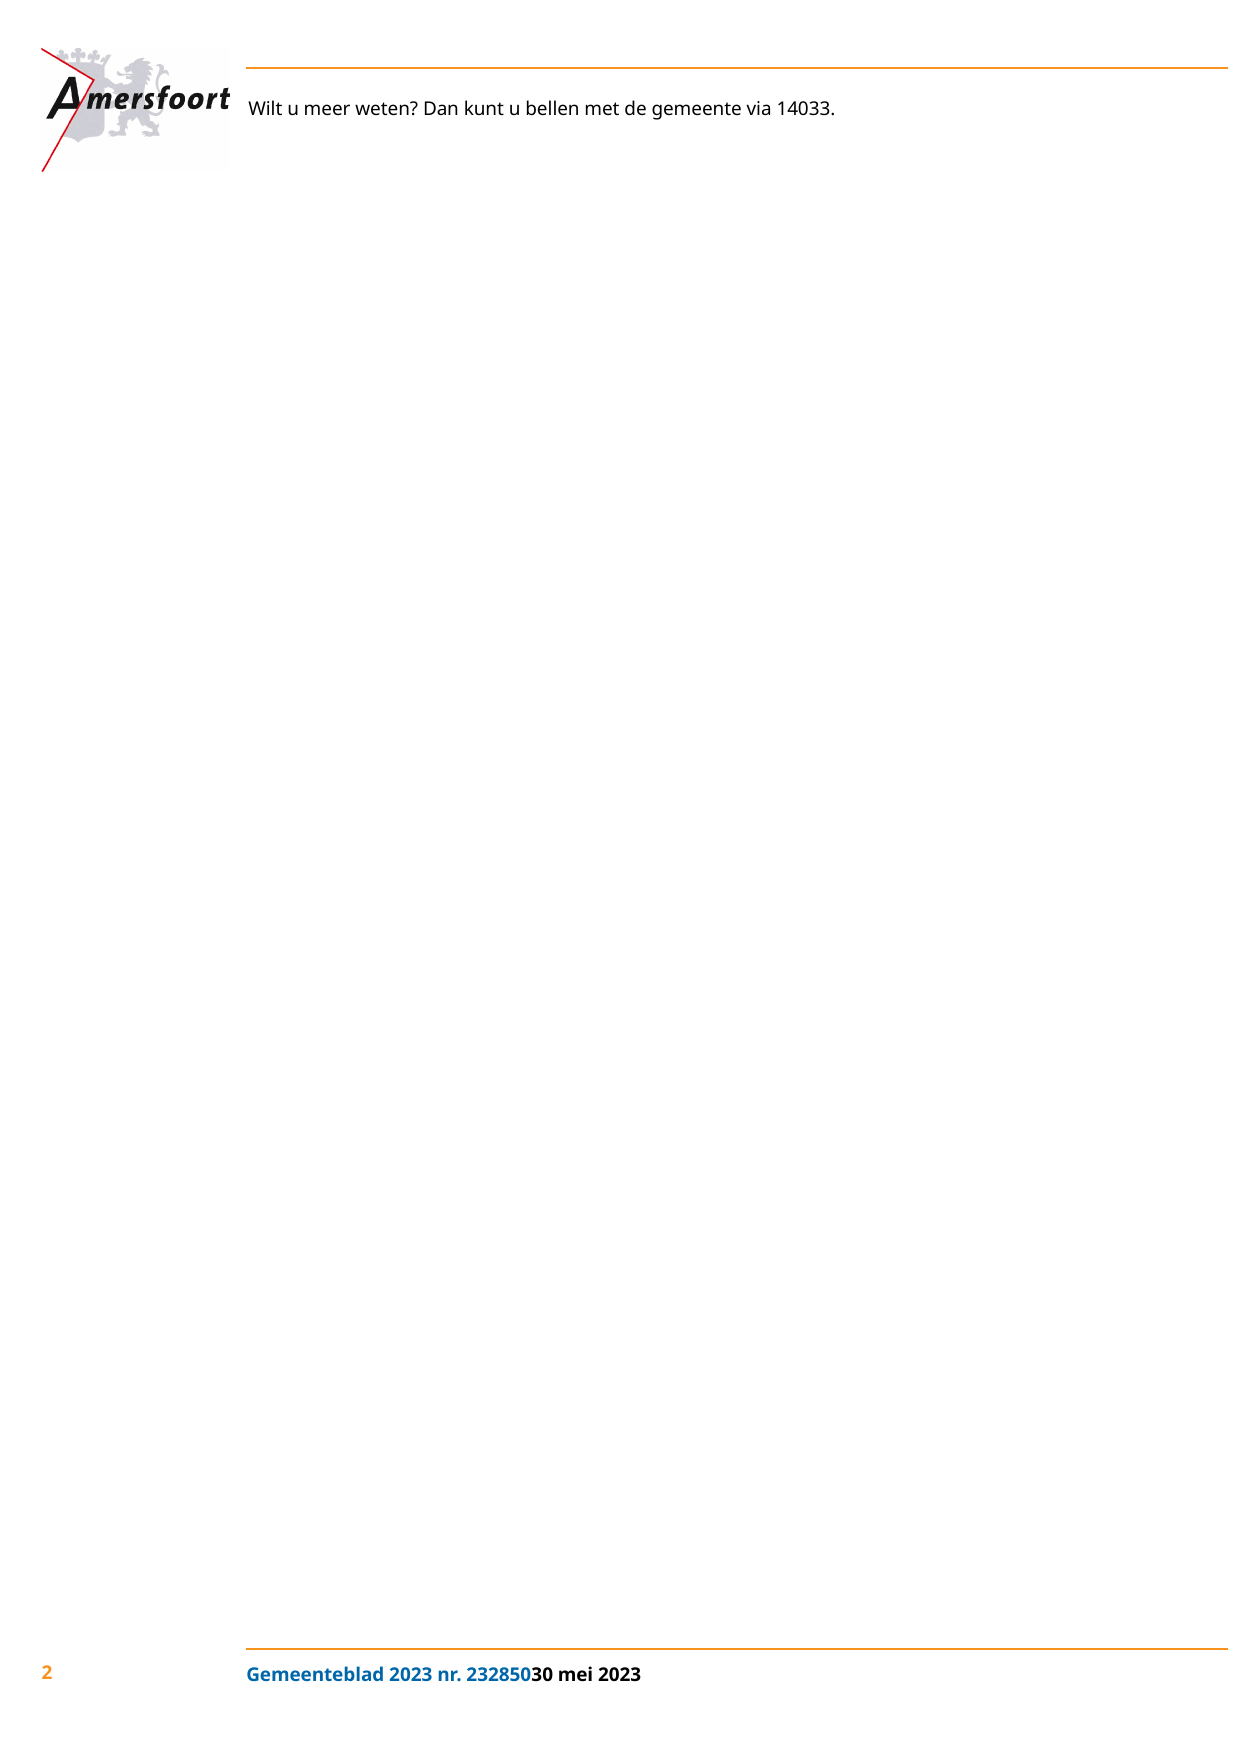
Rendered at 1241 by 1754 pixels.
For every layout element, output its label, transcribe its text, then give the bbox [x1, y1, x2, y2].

picture [41, 47, 231, 172]
text Wilt u meer weten? Dan kunt u bellen met de gemeente via 14033. [248, 95, 1152, 121]
